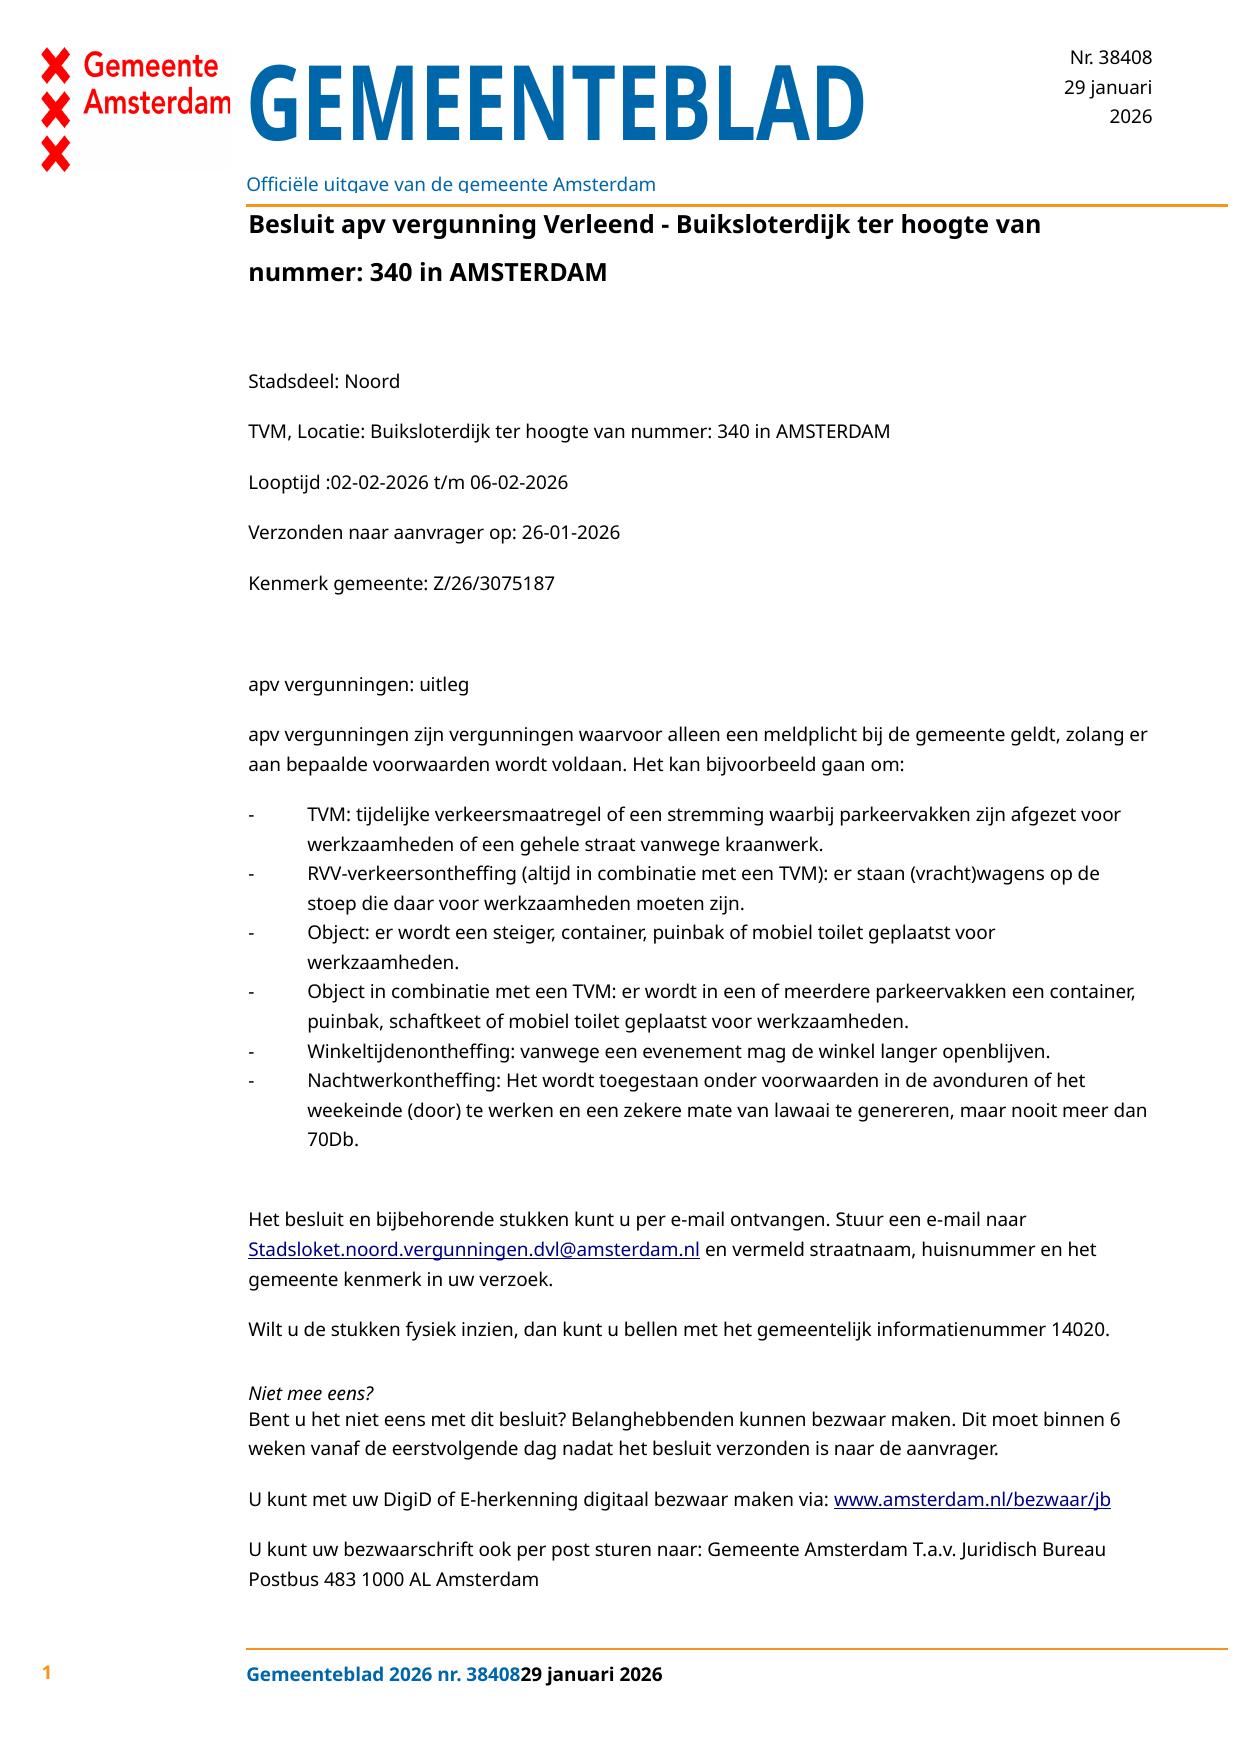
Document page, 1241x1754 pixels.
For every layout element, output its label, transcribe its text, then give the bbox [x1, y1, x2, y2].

text Looptijd :02-02-2026 t/m 06-02-2026 [248, 469, 1152, 495]
text TVM, Locatie: Buiksloterdijk ter hoogte van nummer: 340 in AMSTERDAM [248, 419, 1152, 444]
text U kunt met uw DigiD of E-herkenning digitaal bezwaar maken via: www.amsterdam.nl/bezwaar/jb [248, 1486, 1152, 1512]
text Besluit apv vergunning Verleend - Buiksloterdijk ter hoogte van nummer: 340 in AMSTERDAM [248, 207, 1152, 288]
list Nachtwerkontheffing: Het wordt toegestaan onder voorwaarden in de avonduren of het weekeinde (door) te werken en een zekere mate van lawaai te genereren, maar nooit meer dan 70Db. [248, 1067, 1152, 1152]
list Winkeltijdenontheffing: vanwege een evenement mag de winkel langer openblijven. [248, 1038, 1152, 1064]
picture [41, 47, 231, 172]
list RVV-verkeersontheffing (altijd in combinatie met een TVM): er staan (vracht)wagens op de stoep die daar voor werkzaamheden moeten zijn. [248, 860, 1152, 916]
text U kunt uw bezwaarschrift ook per post sturen naar: Gemeente Amsterdam T.a.v. Juridisch Bureau Postbus 483 1000 AL Amsterdam [248, 1536, 1152, 1592]
text Het besluit en bijbehorende stukken kunt u per e-mail ontvangen. Stuur een e-mail naar Stadsloket.noord.vergunningen.dvl@amsterdam.nl en vermeld straatnaam, huisnummer en het gemeente kenmerk in uw verzoek. [248, 1207, 1152, 1292]
text apv vergunningen: uitleg [248, 671, 1152, 697]
text Wilt u de stukken fysiek inzien, dan kunt u bellen met het gemeentelijk informatienummer 14020. [248, 1316, 1152, 1342]
text Niet mee eens? [248, 1380, 1152, 1406]
list Object in combinatie met een TVM: er wordt in een of meerdere parkeervakken een container, puinbak, schaftkeet of mobiel toilet geplaatst voor werkzaamheden. [248, 979, 1152, 1034]
text Bent u het niet eens met dit besluit? Belanghebbenden kunnen bezwaar maken. Dit moet binnen 6 weken vanaf de eerstvolgende dag nadat het besluit verzonden is naar de aanvrager. [248, 1406, 1152, 1461]
text Verzonden naar aanvrager op: 26-01-2026 [248, 519, 1152, 545]
list Object: er wordt een steiger, container, puinbak of mobiel toilet geplaatst voor werkzaamheden. [248, 919, 1152, 975]
list TVM: tijdelijke verkeersmaatregel of een stremming waarbij parkeervakken zijn afgezet voor werkzaamheden of een gehele straat vanwege kraanwerk. [248, 801, 1152, 857]
text apv vergunningen zijn vergunningen waarvoor alleen een meldplicht bij de gemeente geldt, zolang er aan bepaalde voorwaarden wordt voldaan. Het kan bijvoorbeeld gaan om: [248, 721, 1152, 777]
text Stadsdeel: Noord [248, 368, 1152, 394]
text Kenmerk gemeente: Z/26/3075187 [248, 570, 1152, 596]
